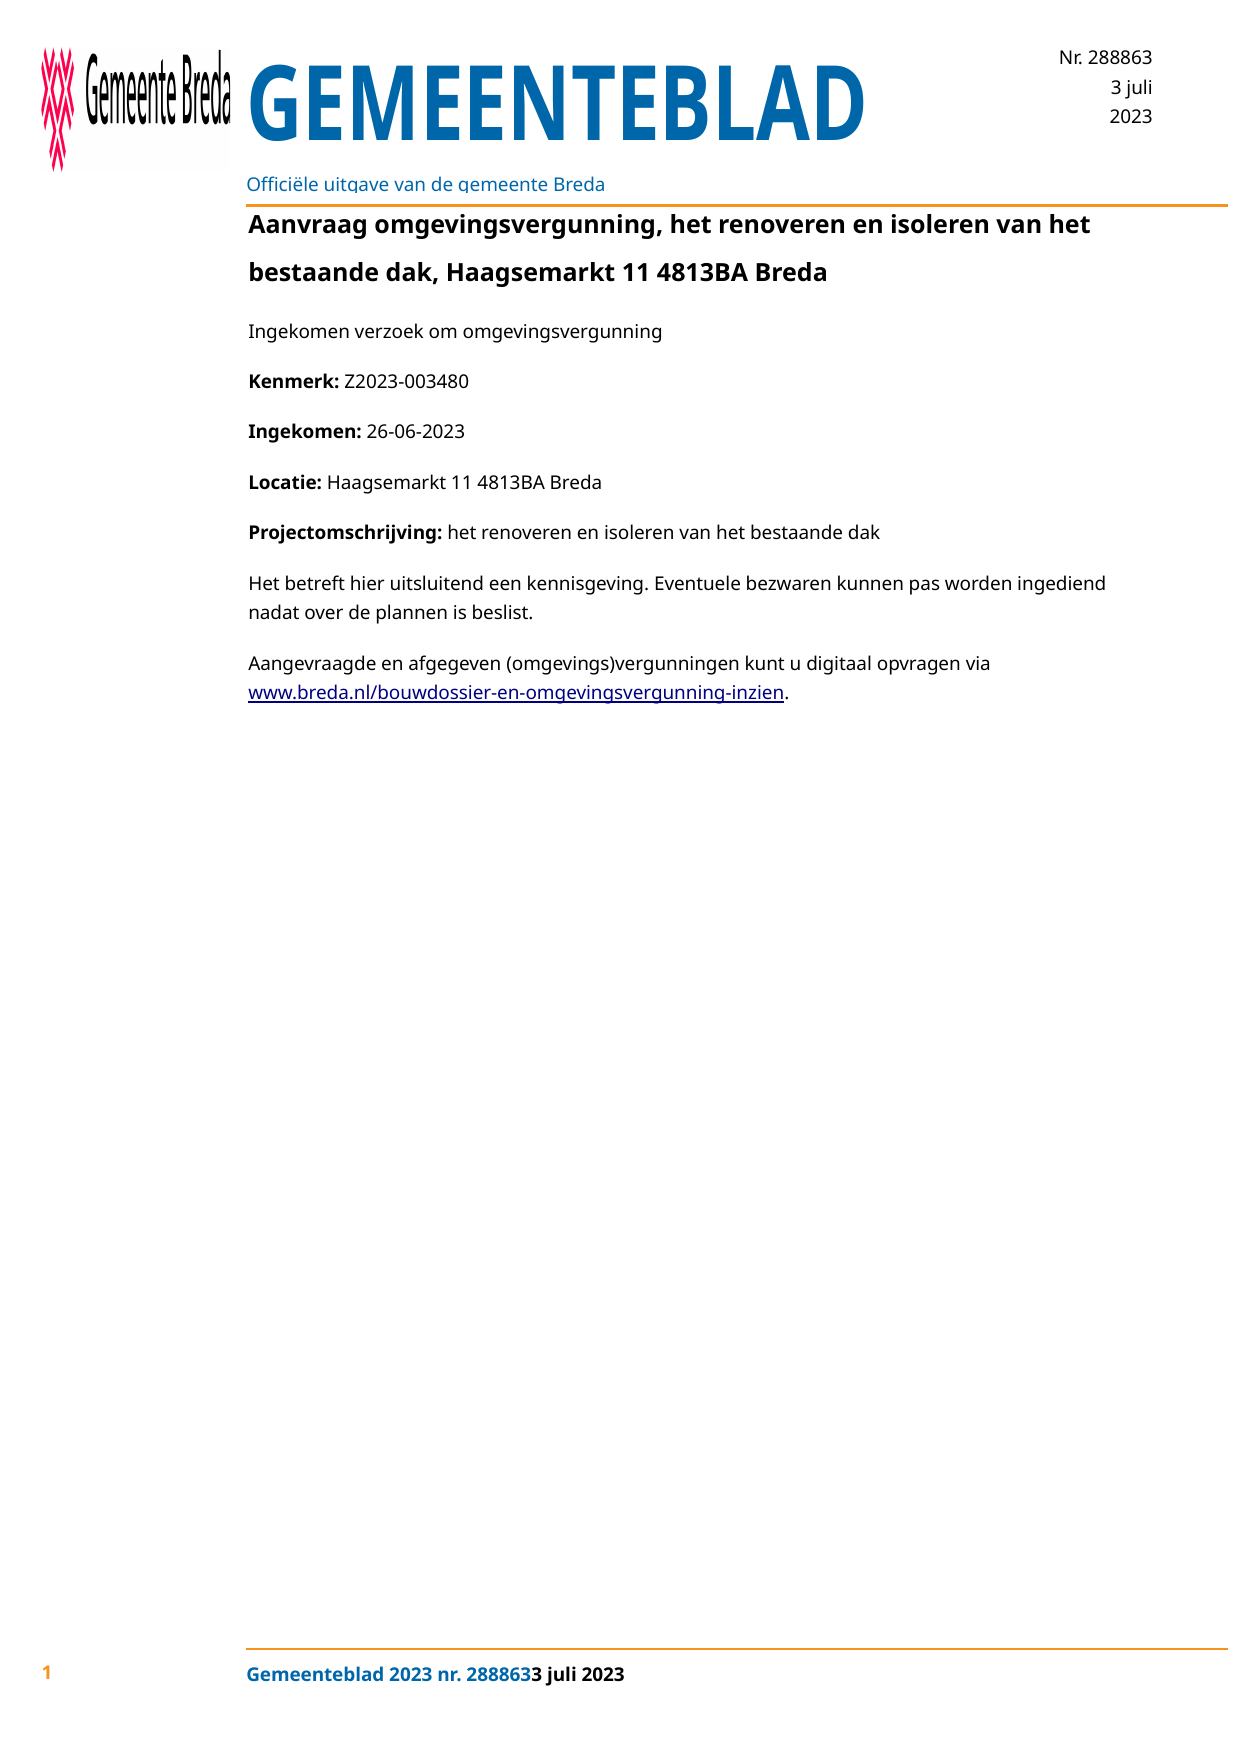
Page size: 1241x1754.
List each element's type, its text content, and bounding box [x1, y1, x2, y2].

text Het betreft hier uitsluitend een kennisgeving. Eventuele bezwaren kunnen pas worden ingediend nadat over de plannen is beslist. [248, 570, 1152, 625]
text Aanvraag omgevingsvergunning, het renoveren en isoleren van het bestaande dak, Haagsemarkt 11 4813BA Breda [248, 207, 1152, 288]
text Ingekomen verzoek om omgevingsvergunning [248, 318, 1152, 344]
text Locatie: Haagsemarkt 11 4813BA Breda [248, 469, 1152, 495]
picture [41, 47, 231, 172]
text Ingekomen: 26-06-2023 [248, 419, 1152, 444]
text Projectomschrijving: het renoveren en isoleren van het bestaande dak [248, 519, 1152, 545]
text Kenmerk: Z2023-003480 [248, 368, 1152, 394]
text Aangevraagde en afgegeven (omgevings)vergunningen kunt u digitaal opvragen via www.breda.nl/bouwdossier-en-omgevingsvergunning-inzien. [248, 650, 1152, 705]
